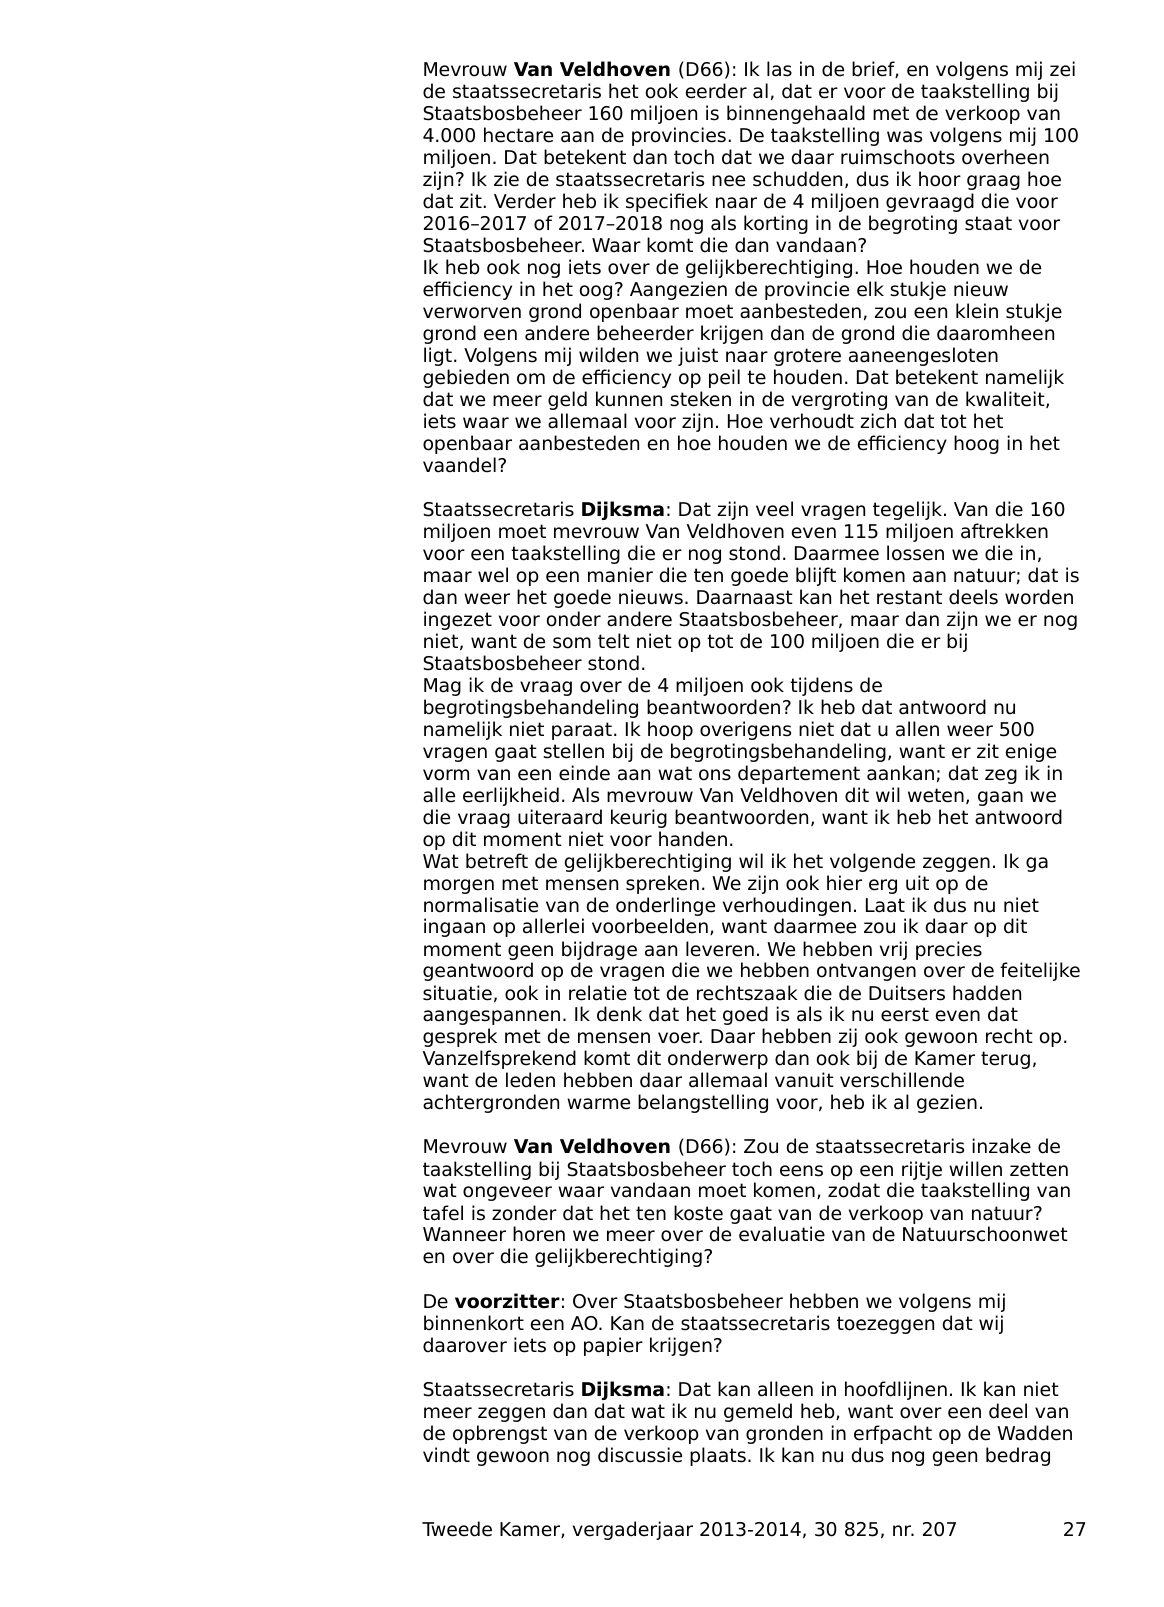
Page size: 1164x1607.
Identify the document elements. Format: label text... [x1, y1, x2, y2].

text Mevrouw Van Veldhoven (D66): Ik las in de brief, en volgens mij zei de staatssecretaris het ook eerder al, dat er voor de taakstelling bij Staatsbosbeheer 160 miljoen is binnengehaald met de verkoop van 4.000 hectare aan de provincies. De taakstelling was volgens mij 100 miljoen. Dat betekent dan toch dat we daar ruimschoots overheen zijn? Ik zie de staatssecretaris nee schudden, dus ik hoor graag hoe dat zit. Verder heb ik specifiek naar de 4 miljoen gevraagd die voor 2016–2017 of 2017–2018 nog als korting in de begroting staat voor Staatsbosbeheer. Waar komt die dan vandaan? [422, 59, 1087, 257]
text Mevrouw Van Veldhoven (D66): Zou de staatssecretaris inzake de taakstelling bij Staatsbosbeheer toch eens op een rijtje willen zetten wat ongeveer waar vandaan moet komen, zodat die taakstelling van tafel is zonder dat het ten koste gaat van de verkoop van natuur? [422, 1136, 1087, 1224]
text Wanneer horen we meer over de evaluatie van de Natuurschoonwet en over die gelijkberechtiging? [422, 1224, 1087, 1268]
text Ik heb ook nog iets over de gelijkberechtiging. Hoe houden we de efficiency in het oog? Aangezien de provincie elk stukje nieuw verworven grond openbaar moet aanbesteden, zou een klein stukje grond een andere beheerder krijgen dan de grond die daaromheen ligt. Volgens mij wilden we juist naar grotere aaneengesloten gebieden om de efficiency op peil te houden. Dat betekent namelijk dat we meer geld kunnen steken in de vergroting van de kwaliteit, iets waar we allemaal voor zijn. Hoe verhoudt zich dat tot het openbaar aanbesteden en hoe houden we de efficiency hoog in het vaandel? [422, 257, 1087, 477]
text De voorzitter: Over Staatsbosbeheer hebben we volgens mij binnenkort een AO. Kan de staatssecretaris toezeggen dat wij daarover iets op papier krijgen? [422, 1291, 1087, 1356]
text Mag ik de vraag over de 4 miljoen ook tijdens de begrotingsbehandeling beantwoorden? Ik heb dat antwoord nu namelijk niet paraat. Ik hoop overigens niet dat u allen weer 500 vragen gaat stellen bij de begrotingsbehandeling, want er zit enige vorm van een einde aan wat ons departement aankan; dat zeg ik in alle eerlijkheid. Als mevrouw Van Veldhoven dit wil weten, gaan we die vraag uiteraard keurig beantwoorden, want ik heb het antwoord op dit moment niet voor handen. [422, 675, 1087, 851]
text Staatssecretaris Dijksma: Dat zijn veel vragen tegelijk. Van die 160 miljoen moet mevrouw Van Veldhoven even 115 miljoen aftrekken voor een taakstelling die er nog stond. Daarmee lossen we die in, maar wel op een manier die ten goede blijft komen aan natuur; dat is dan weer het goede nieuws. Daarnaast kan het restant deels worden ingezet voor onder andere Staatsbosbeheer, maar dan zijn we er nog niet, want de som telt niet op tot de 100 miljoen die er bij Staatsbosbeheer stond. [422, 499, 1087, 675]
text Wat betreft de gelijkberechtiging wil ik het volgende zeggen. Ik ga morgen met mensen spreken. We zijn ook hier erg uit op de normalisatie van de onderlinge verhoudingen. Laat ik dus nu niet ingaan op allerlei voorbeelden, want daarmee zou ik daar op dit moment geen bijdrage aan leveren. We hebben vrij precies geantwoord op de vragen die we hebben ontvangen over de feitelijke situatie, ook in relatie tot de rechtszaak die de Duitsers hadden aangespannen. Ik denk dat het goed is als ik nu eerst even dat gesprek met de mensen voer. Daar hebben zij ook gewoon recht op. Vanzelfsprekend komt dit onderwerp dan ook bij de Kamer terug, want de leden hebben daar allemaal vanuit verschillende achtergronden warme belangstelling voor, heb ik al gezien. [422, 851, 1087, 1114]
text Staatssecretaris Dijksma: Dat kan alleen in hoofdlijnen. Ik kan niet meer zeggen dan dat wat ik nu gemeld heb, want over een deel van de opbrengst van de verkoop van gronden in erfpacht op de Wadden vindt gewoon nog discussie plaats. Ik kan nu dus nog geen bedrag [422, 1379, 1087, 1467]
